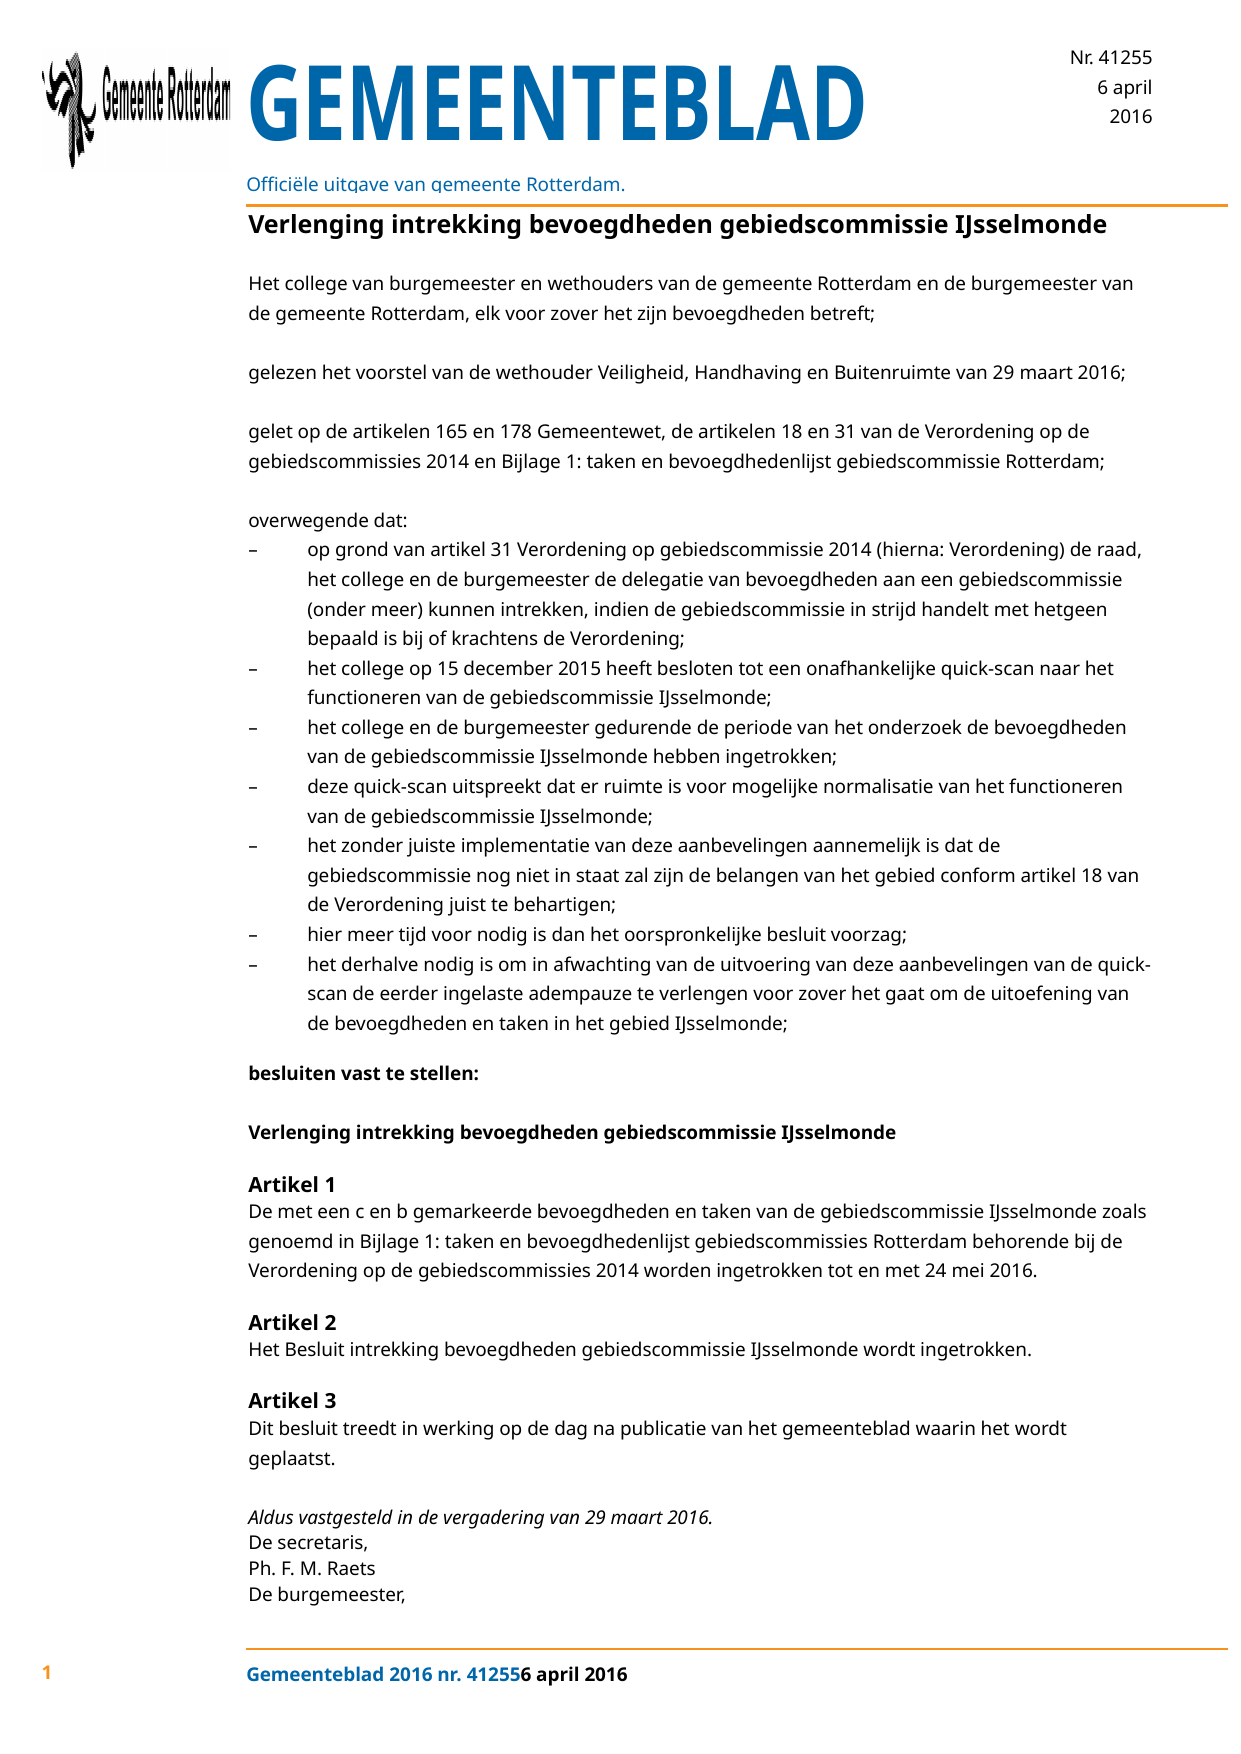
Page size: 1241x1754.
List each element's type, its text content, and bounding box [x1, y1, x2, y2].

text Aldus vastgesteld in de vergadering van 29 maart 2016. [248, 1504, 1152, 1529]
text De burgemeester, [248, 1581, 1152, 1607]
text besluiten vast te stellen: [248, 1060, 1152, 1086]
text gelet op de artikelen 165 en 178 Gemeentewet, de artikelen 18 en 31 van de Verordening op de gebiedscommissies 2014 en Bijlage 1: taken en bevoegdhedenlijst gebiedscommissie Rotterdam; [248, 418, 1152, 473]
text Verlenging intrekking bevoegdheden gebiedscommissie IJsselmonde [248, 1119, 1152, 1145]
list het derhalve nodig is om in afwachting van de uitvoering van deze aanbevelingen van de quick-scan de eerder ingelaste adempauze te verlengen voor zover het gaat om de uitoefening van de bevoegdheden en taken in het gebied IJsselmonde; [248, 951, 1152, 1036]
text De met een c en b gemarkeerde bevoegdheden en taken van de gebiedscommissie IJsselmonde zoals genoemd in Bijlage 1: taken en bevoegdhedenlijst gebiedscommissies Rotterdam behorende bij de Verordening op de gebiedscommissies 2014 worden ingetrokken tot en met 24 mei 2016. [248, 1198, 1152, 1283]
text gelezen het voorstel van de wethouder Veiligheid, Handhaving en Buitenruimte van 29 maart 2016; [248, 359, 1152, 385]
list hier meer tijd voor nodig is dan het oorspronkelijke besluit voorzag; [248, 921, 1152, 947]
list het college en de burgemeester gedurende de periode van het onderzoek de bevoegdheden van de gebiedscommissie IJsselmonde hebben ingetrokken; [248, 714, 1152, 769]
text Het college van burgemeester en wethouders van de gemeente Rotterdam en de burgemeester van de gemeente Rotterdam, elk voor zover het zijn bevoegdheden betreft; [248, 270, 1152, 326]
list op grond van artikel 31 Verordening op gebiedscommissie 2014 (hierna: Verordening) de raad, het college en de burgemeester de delegatie van bevoegdheden aan een gebiedscommissie (onder meer) kunnen intrekken, indien de gebiedscommissie in strijd handelt met hetgeen bepaald is bij of krachtens de Verordening; [248, 537, 1152, 651]
text Verlenging intrekking bevoegdheden gebiedscommissie IJsselmonde [248, 207, 1152, 241]
text Ph. F. M. Raets [248, 1555, 1152, 1581]
list deze quick-scan uitspreekt dat er ruimte is voor mogelijke normalisatie van het functioneren van de gebiedscommissie IJsselmonde; [248, 773, 1152, 828]
text overwegende dat: [248, 507, 1152, 533]
text Het Besluit intrekking bevoegdheden gebiedscommissie IJsselmonde wordt ingetrokken. [248, 1336, 1152, 1362]
text Dit besluit treedt in werking op de dag na publicatie van het gemeenteblad waarin het wordt geplaatst. [248, 1415, 1152, 1470]
text De secretaris, [248, 1529, 1152, 1555]
list het college op 15 december 2015 heeft besloten tot een onafhankelijke quick-scan naar het functioneren van de gebiedscommissie IJsselmonde; [248, 655, 1152, 710]
list het zonder juiste implementatie van deze aanbevelingen aannemelijk is dat de gebiedscommissie nog niet in staat zal zijn de belangen van het gebied conform artikel 18 van de Verordening juist te behartigen; [248, 832, 1152, 917]
picture [41, 47, 231, 172]
text Artikel 1 [248, 1170, 1152, 1198]
text Artikel 2 [248, 1308, 1152, 1336]
text Artikel 3 [248, 1387, 1152, 1415]
